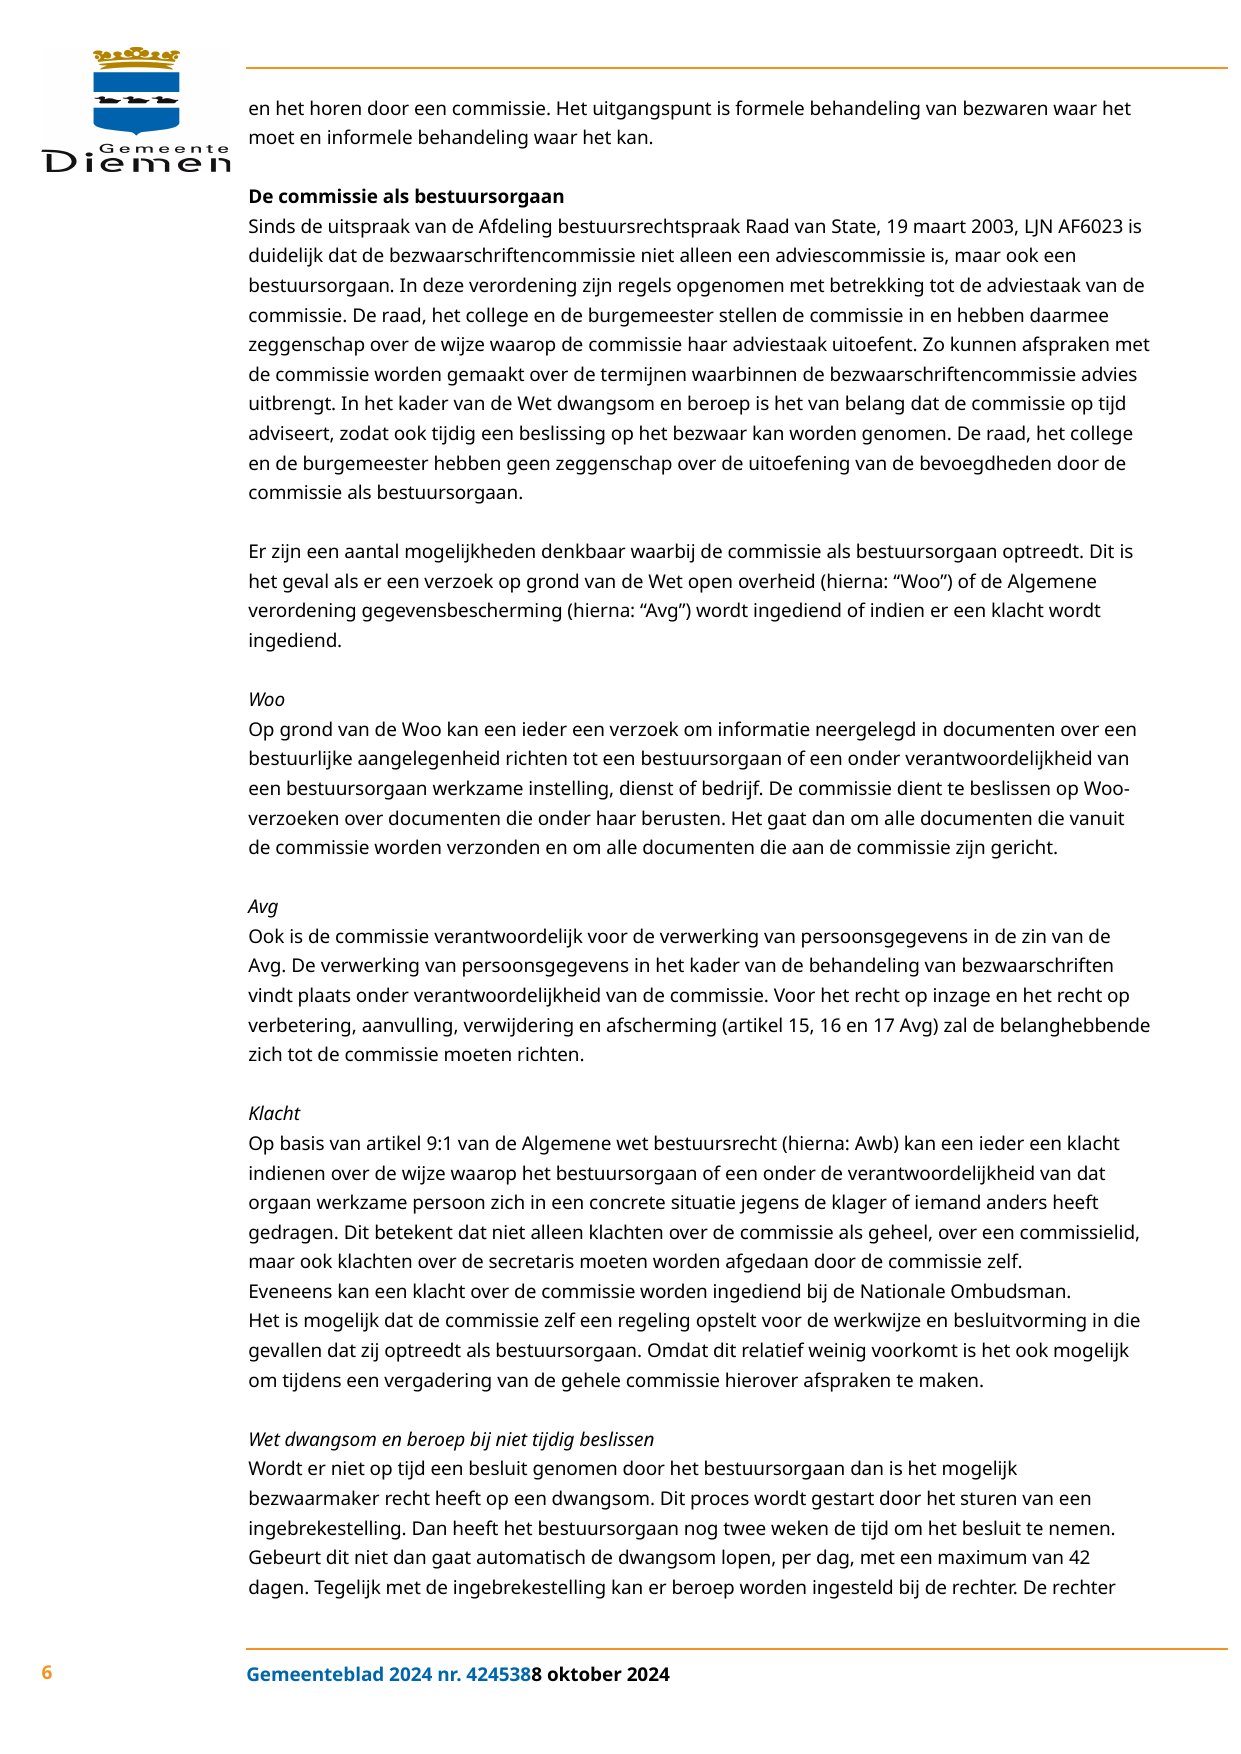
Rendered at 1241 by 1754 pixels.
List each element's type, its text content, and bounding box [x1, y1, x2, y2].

text Het is mogelijk dat de commissie zelf een regeling opstelt voor de werkwijze en besluitvorming in die gevallen dat zij optreedt als bestuursorgaan. Omdat dit relatief weinig voorkomt is het ook mogelijk om tijdens een vergadering van de gehele commissie hierover afspraken te maken. [248, 1308, 1152, 1393]
text Ook is de commissie verantwoordelijk voor de verwerking van persoonsgegevens in de zin van de Avg. De verwerking van persoonsgegevens in het kader van de behandeling van bezwaarschriften vindt plaats onder verantwoordelijkheid van de commissie. Voor het recht op inzage en het recht op verbetering, aanvulling, verwijdering en afscherming (artikel 15, 16 en 17 Avg) zal de belanghebbende zich tot de commissie moeten richten. [248, 923, 1152, 1067]
text Er zijn een aantal mogelijkheden denkbaar waarbij de commissie als bestuursorgaan optreedt. Dit is het geval als er een verzoek op grond van de Wet open overheid (hierna: “Woo”) of de Algemene verordening gegevensbescherming (hierna: “Avg”) wordt ingediend of indien er een klacht wordt ingediend. [248, 538, 1152, 653]
text Wet dwangsom en beroep bij niet tijdig beslissen [248, 1426, 1152, 1452]
text Sinds de uitspraak van de Afdeling bestuursrechtspraak Raad van State, 19 maart 2003, LJN AF6023 is duidelijk dat de bezwaarschriftencommissie niet alleen een adviescommissie is, maar ook een bestuursorgaan. In deze verordening zijn regels opgenomen met betrekking tot de adviestaak van de commissie. De raad, het college en de burgemeester stellen de commissie in en hebben daarmee zeggenschap over de wijze waarop de commissie haar adviestaak uitoefent. Zo kunnen afspraken met de commissie worden gemaakt over de termijnen waarbinnen de bezwaarschriftencommissie advies uitbrengt. In het kader van de Wet dwangsom en beroep is het van belang dat de commissie op tijd adviseert, zodat ook tijdig een beslissing op het bezwaar kan worden genomen. De raad, het college en de burgemeester hebben geen zeggenschap over de uitoefening van de bevoegdheden door de commissie als bestuursorgaan. [248, 213, 1152, 505]
picture [41, 47, 231, 172]
text Klacht [248, 1101, 1152, 1126]
text Eveneens kan een klacht over de commissie worden ingediend bij de Nationale Ombudsman. [248, 1278, 1152, 1304]
text Op basis van artikel 9:1 van de Algemene wet bestuursrecht (hierna: Awb) kan een ieder een klacht indienen over de wijze waarop het bestuursorgaan of een onder de verantwoordelijkheid van dat orgaan werkzame persoon zich in een concrete situatie jegens de klager of iemand anders heeft gedragen. Dit betekent dat niet alleen klachten over de commissie als geheel, over een commissielid, maar ook klachten over de secretaris moeten worden afgedaan door de commissie zelf. [248, 1130, 1152, 1274]
text Woo [248, 686, 1152, 712]
text Op grond van de Woo kan een ieder een verzoek om informatie neergelegd in documenten over een bestuurlijke aangelegenheid richten tot een bestuursorgaan of een onder verantwoordelijkheid van een bestuursorgaan werkzame instelling, dienst of bedrijf. De commissie dient te beslissen op Woo-verzoeken over documenten die onder haar berusten. Het gaat dan om alle documenten die vanuit de commissie worden verzonden en om alle documenten die aan de commissie zijn gericht. [248, 716, 1152, 860]
text en het horen door een commissie. Het uitgangspunt is formele behandeling van bezwaren waar het moet en informele behandeling waar het kan. [248, 95, 1152, 150]
text Avg [248, 893, 1152, 919]
text Wordt er niet op tijd een besluit genomen door het bestuursorgaan dan is het mogelijk bezwaarmaker recht heeft op een dwangsom. Dit proces wordt gestart door het sturen van een ingebrekestelling. Dan heeft het bestuursorgaan nog twee weken de tijd om het besluit te nemen. Gebeurt dit niet dan gaat automatisch de dwangsom lopen, per dag, met een maximum van 42 dagen. Tegelijk met de ingebrekestelling kan er beroep worden ingesteld bij de rechter. De rechter [248, 1456, 1152, 1600]
text De commissie als bestuursorgaan [248, 183, 1152, 209]
